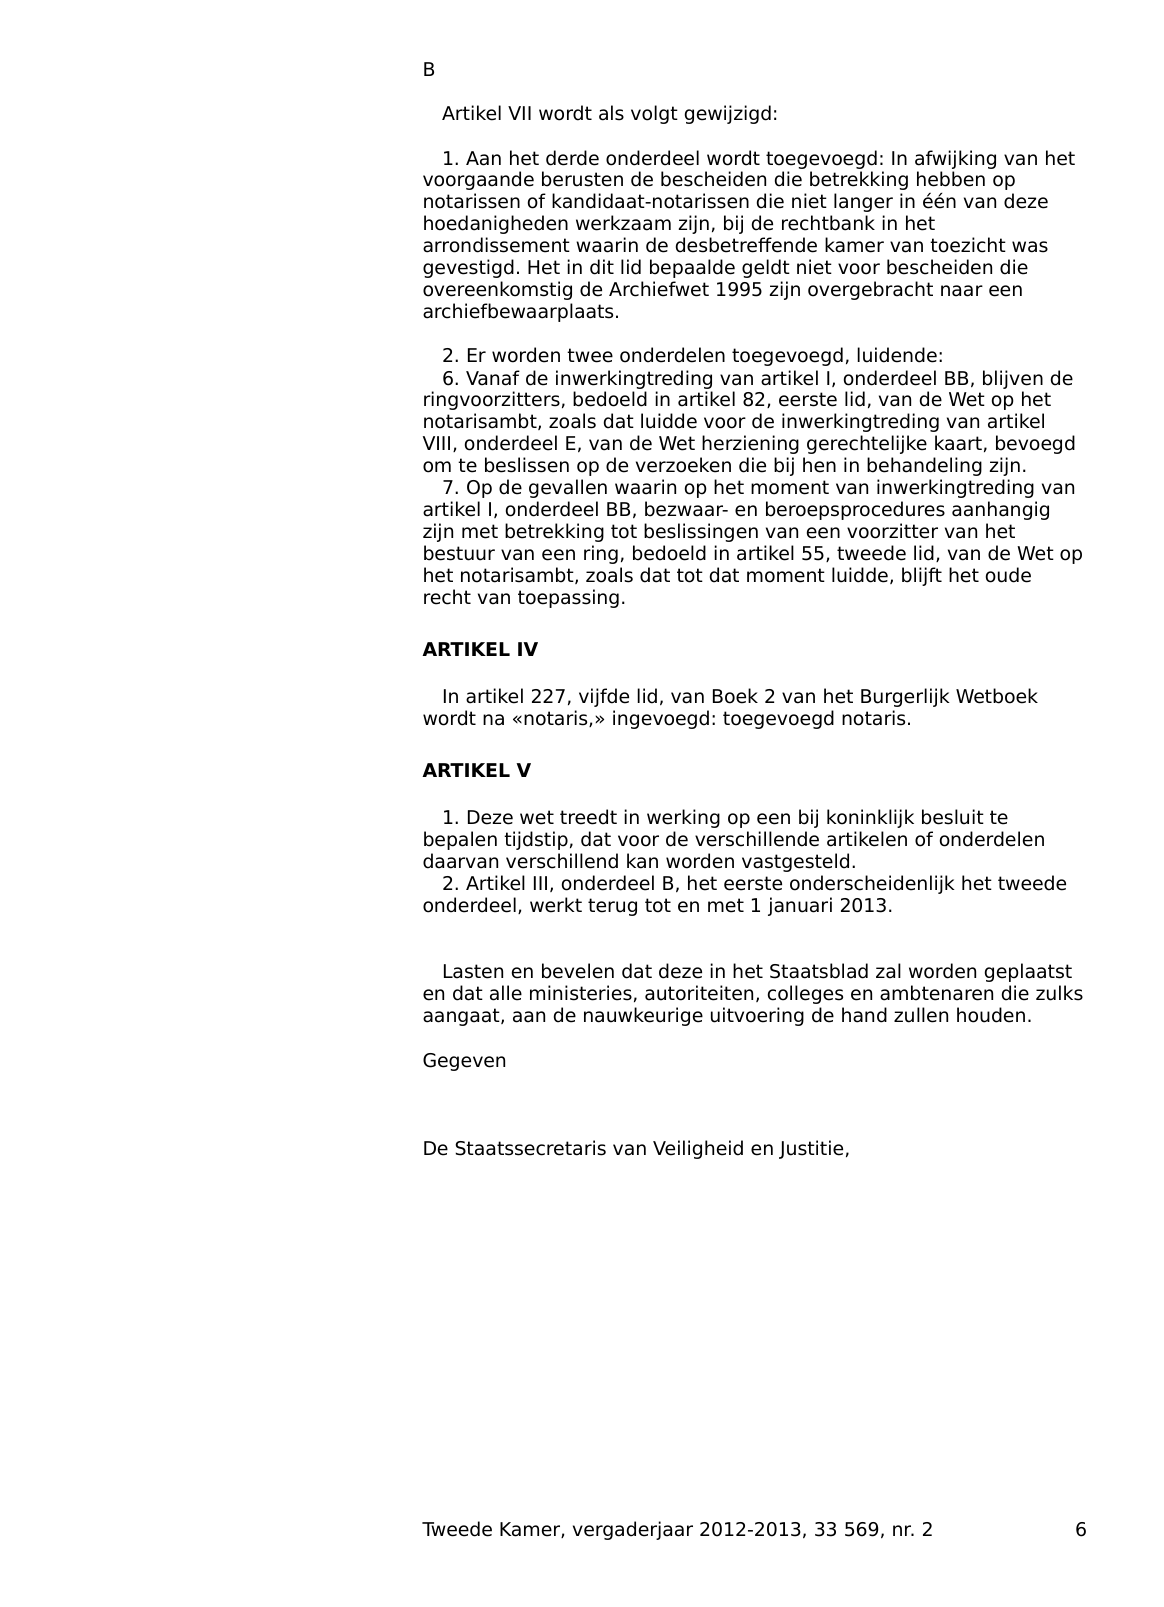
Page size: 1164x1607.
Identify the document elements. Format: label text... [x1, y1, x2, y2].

subtitle ARTIKEL V [422, 760, 1087, 782]
text 1. Deze wet treedt in werking op een bij koninklijk besluit te bepalen tijdstip, dat voor de verschillende artikelen of onderdelen daarvan verschillend kan worden vastgesteld. [422, 807, 1087, 873]
text 1. Aan het derde onderdeel wordt toegevoegd: In afwijking van het voorgaande berusten de bescheiden die betrekking hebben op notarissen of kandidaat-notarissen die niet langer in één van deze hoedanigheden werkzaam zijn, bij de rechtbank in het arrondissement waarin de desbetreffende kamer van toezicht was gevestigd. Het in dit lid bepaalde geldt niet voor bescheiden die overeenkomstig de Archiefwet 1995 zijn overgebracht naar een archiefbewaarplaats. [422, 147, 1087, 323]
text Gegeven [422, 1049, 1087, 1071]
text Lasten en bevelen dat deze in het Staatsblad zal worden geplaatst en dat alle ministeries, autoriteiten, colleges en ambtenaren die zulks aangaat, aan de nauwkeurige uitvoering de hand zullen houden. [422, 961, 1087, 1027]
subtitle ARTIKEL IV [422, 639, 1087, 661]
text 2. Artikel III, onderdeel B, het eerste onderscheidenlijk het tweede onderdeel, werkt terug tot en met 1 januari 2013. [422, 873, 1087, 917]
text 2. Er worden twee onderdelen toegevoegd, luidende: [422, 345, 1087, 367]
text B [422, 59, 1087, 81]
text 6. Vanaf de inwerkingtreding van artikel I, onderdeel BB, blijven de ringvoorzitters, bedoeld in artikel 82, eerste lid, van de Wet op het notarisambt, zoals dat luidde voor de inwerkingtreding van artikel VIII, onderdeel E, van de Wet herziening gerechtelijke kaart, bevoegd om te beslissen op de verzoeken die bij hen in behandeling zijn. [422, 367, 1087, 477]
text In artikel 227, vijfde lid, van Boek 2 van het Burgerlijk Wetboek wordt na «notaris,» ingevoegd: toegevoegd notaris. [422, 686, 1087, 730]
text Artikel VII wordt als volgt gewijzigd: [422, 103, 1087, 125]
text 7. Op de gevallen waarin op het moment van inwerkingtreding van artikel I, onderdeel BB, bezwaar- en beroepsprocedures aanhangig zijn met betrekking tot beslissingen van een voorzitter van het bestuur van een ring, bedoeld in artikel 55, tweede lid, van de Wet op het notarisambt, zoals dat tot dat moment luidde, blijft het oude recht van toepassing. [422, 477, 1087, 609]
text De Staatssecretaris van Veiligheid en Justitie, [422, 1138, 1087, 1160]
